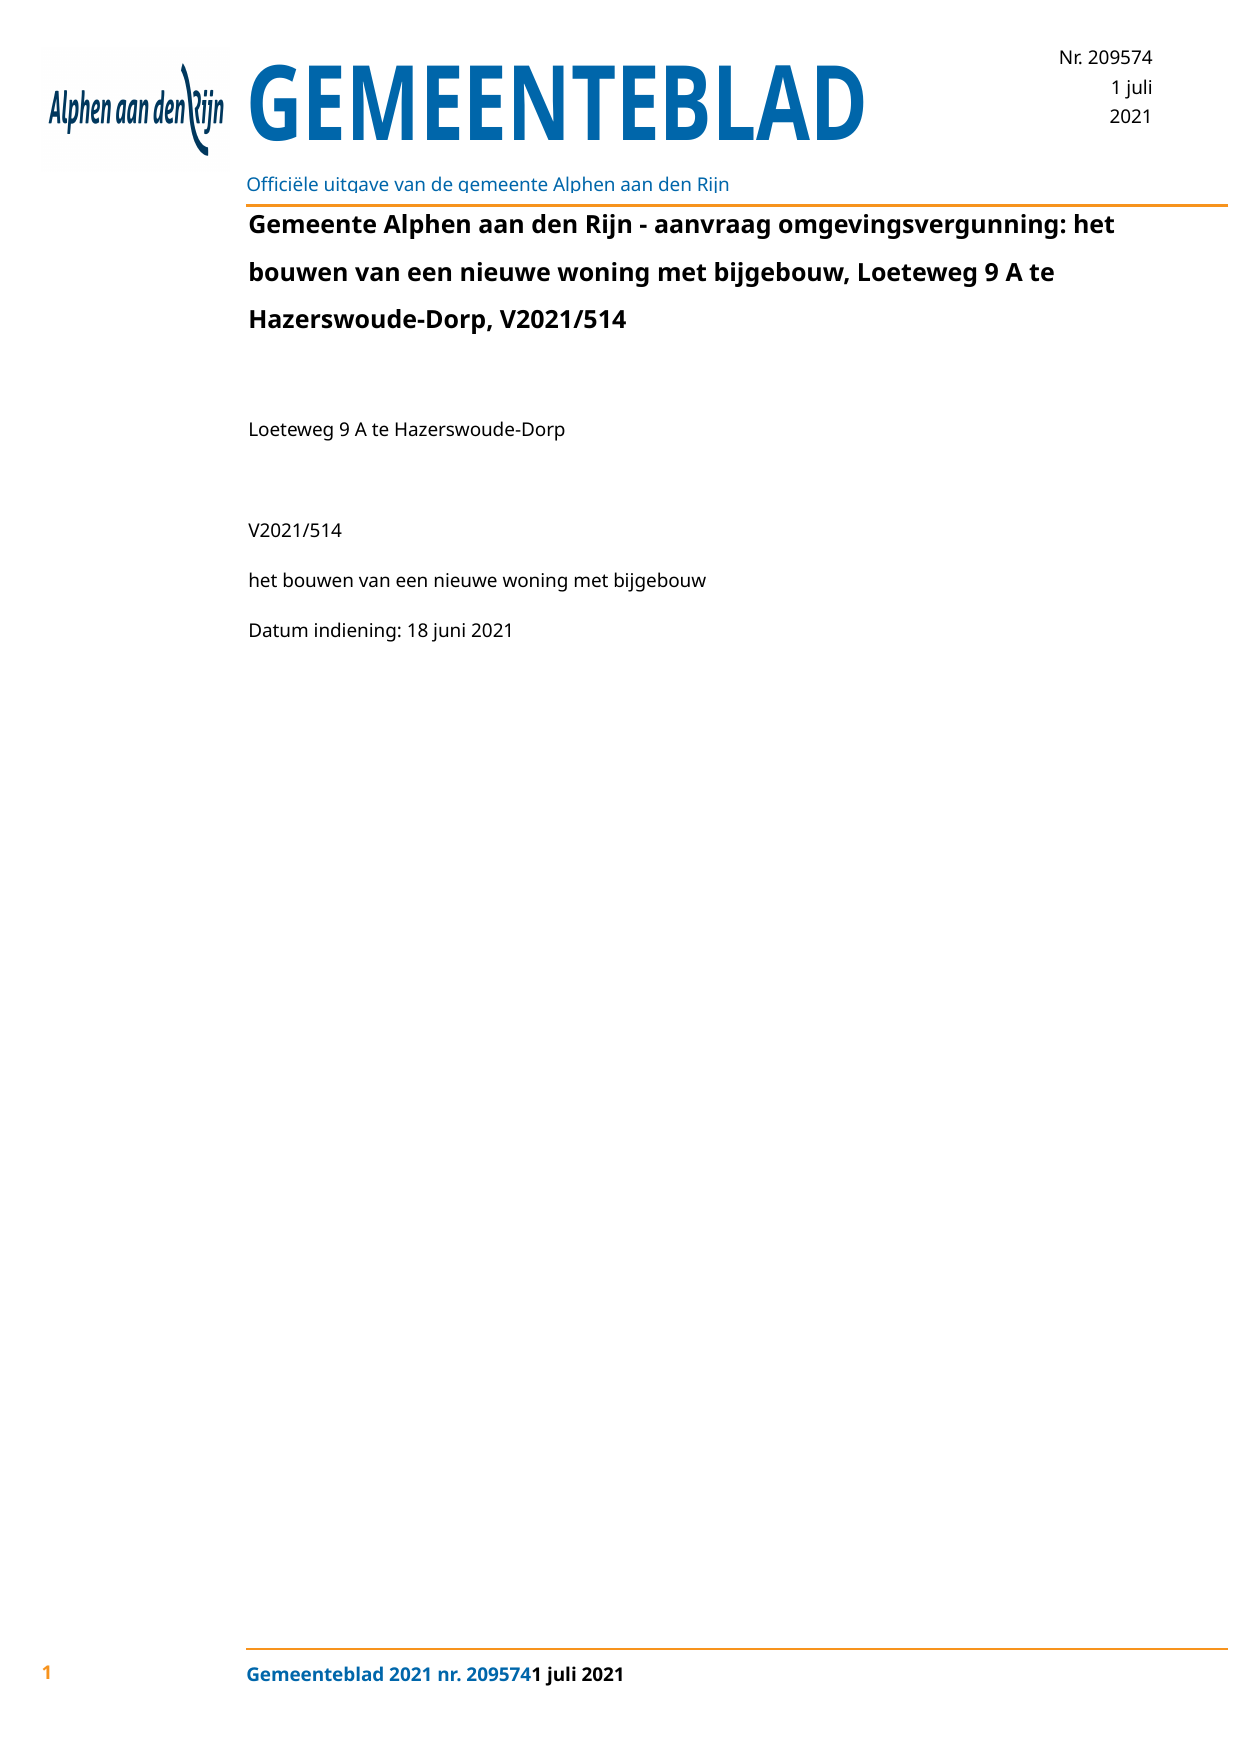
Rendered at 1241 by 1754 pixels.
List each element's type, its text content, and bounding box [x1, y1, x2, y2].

text Datum indiening: 18 juni 2021 [248, 618, 1152, 643]
picture [41, 47, 231, 172]
text het bouwen van een nieuwe woning met bijgebouw [248, 567, 1152, 593]
text Gemeente Alphen aan den Rijn - aanvraag omgevingsvergunning: het bouwen van een nieuwe woning met bijgebouw, Loeteweg 9 A te Hazerswoude-Dorp, V2021/514 [248, 207, 1152, 336]
text V2021/514 [248, 517, 1152, 542]
text Loeteweg 9 A te Hazerswoude-Dorp [248, 416, 1152, 442]
